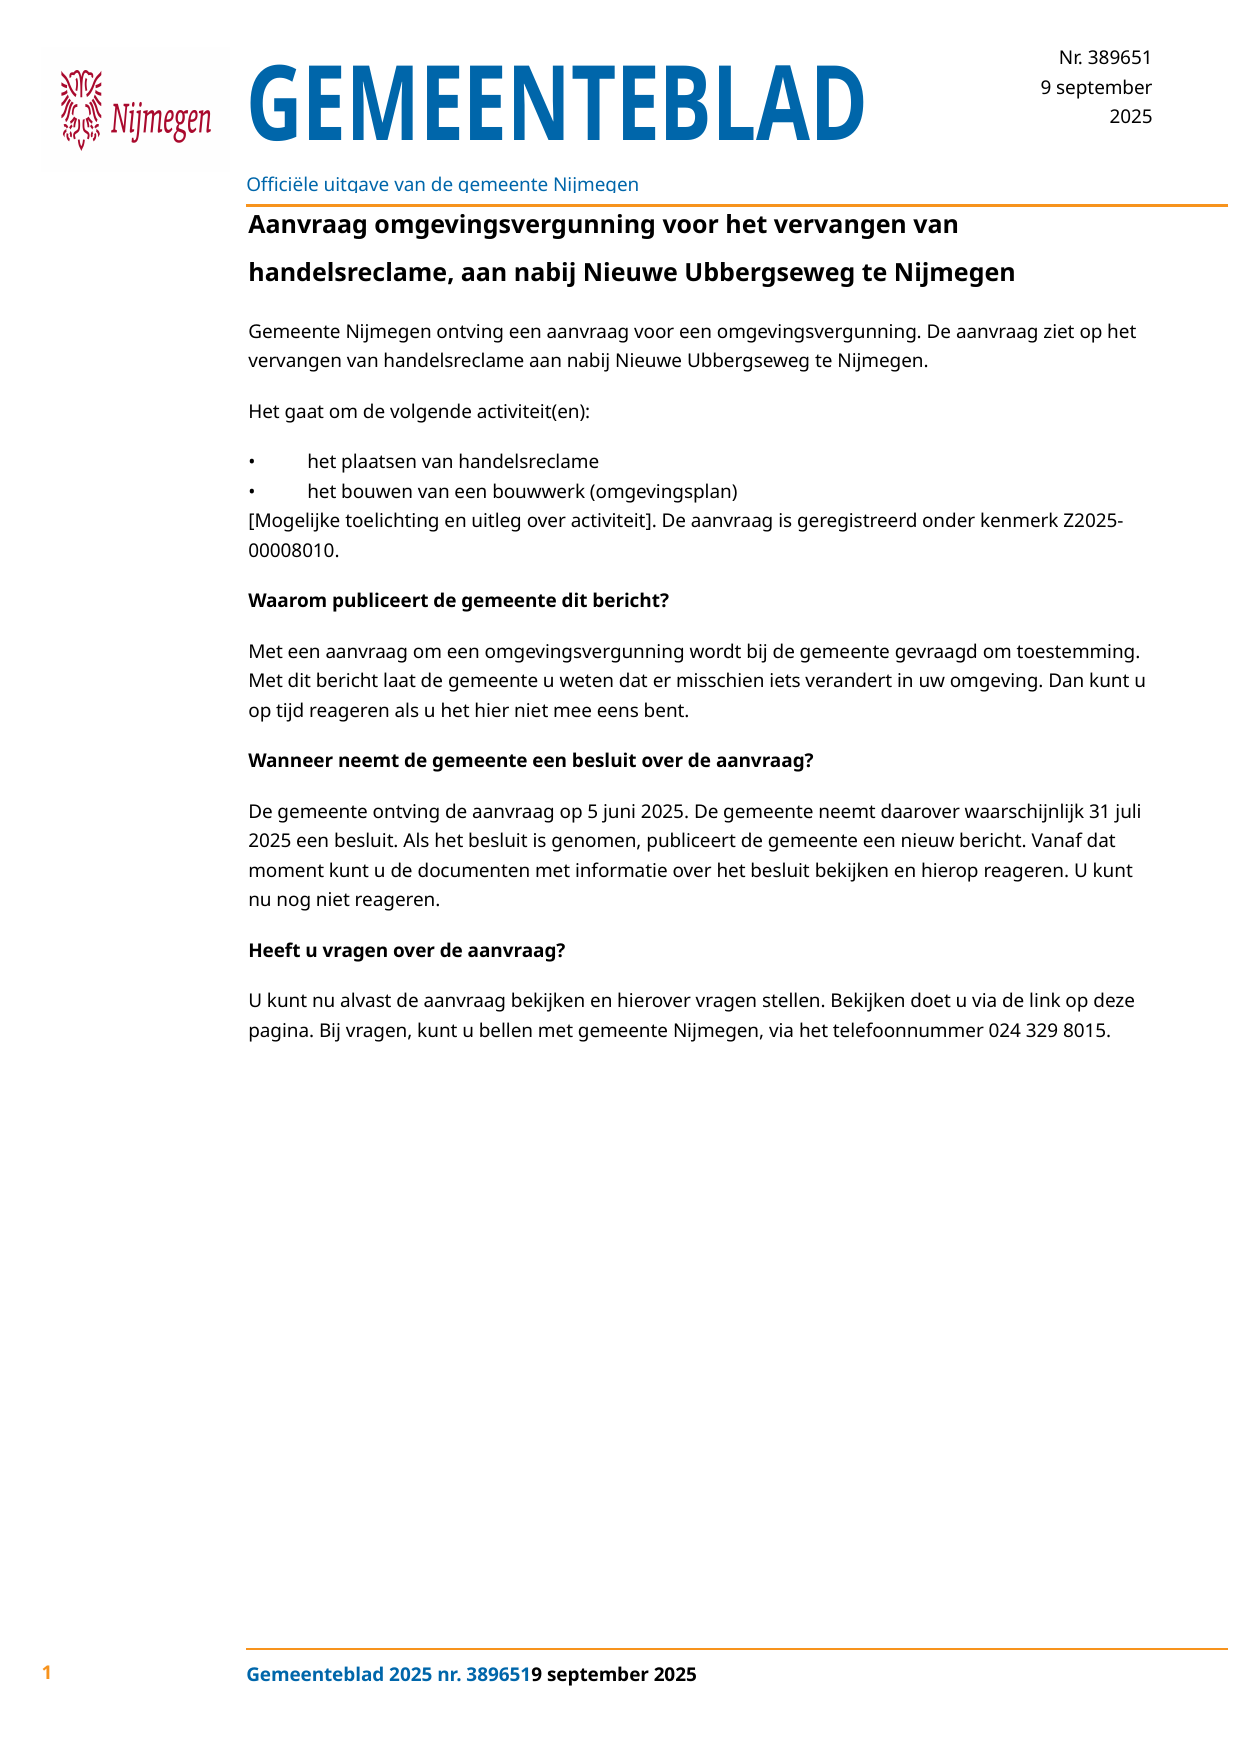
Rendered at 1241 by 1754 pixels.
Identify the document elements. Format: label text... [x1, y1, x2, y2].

text Waarom publiceert de gemeente dit bericht? [248, 587, 1152, 613]
text Aanvraag omgevingsvergunning voor het vervangen van handelsreclame, aan nabij Nieuwe Ubbergseweg te Nijmegen [248, 207, 1152, 288]
text U kunt nu alvast de aanvraag bekijken en hierover vragen stellen. Bekijken doet u via de link op deze pagina. Bij vragen, kunt u bellen met gemeente Nijmegen, via het telefoonnummer 024 329 8015. [248, 987, 1152, 1043]
text Gemeente Nijmegen ontving een aanvraag voor een omgevingsvergunning. De aanvraag ziet op het vervangen van handelsreclame aan nabij Nieuwe Ubbergseweg te Nijmegen. [248, 318, 1152, 373]
list het bouwen van een bouwwerk (omgevingsplan) [248, 478, 1152, 504]
text Heeft u vragen over de aanvraag? [248, 937, 1152, 963]
picture [41, 47, 231, 172]
text Wanneer neemt de gemeente een besluit over de aanvraag? [248, 747, 1152, 773]
list het plaatsen van handelsreclame [248, 448, 1152, 474]
text [Mogelijke toelichting en uitleg over activiteit]. De aanvraag is geregistreerd onder kenmerk Z2025-00008010. [248, 507, 1152, 563]
text Het gaat om de volgende activiteit(en): [248, 398, 1152, 424]
text De gemeente ontving de aanvraag op 5 juni 2025. De gemeente neemt daarover waarschijnlijk 31 juli 2025 een besluit. Als het besluit is genomen, publiceert de gemeente een nieuw bericht. Vanaf dat moment kunt u de documenten met informatie over het besluit bekijken en hierop reageren. U kunt nu nog niet reageren. [248, 798, 1152, 912]
text Met een aanvraag om een omgevingsvergunning wordt bij de gemeente gevraagd om toestemming. Met dit bericht laat de gemeente u weten dat er misschien iets verandert in uw omgeving. Dan kunt u op tijd reageren als u het hier niet mee eens bent. [248, 638, 1152, 723]
